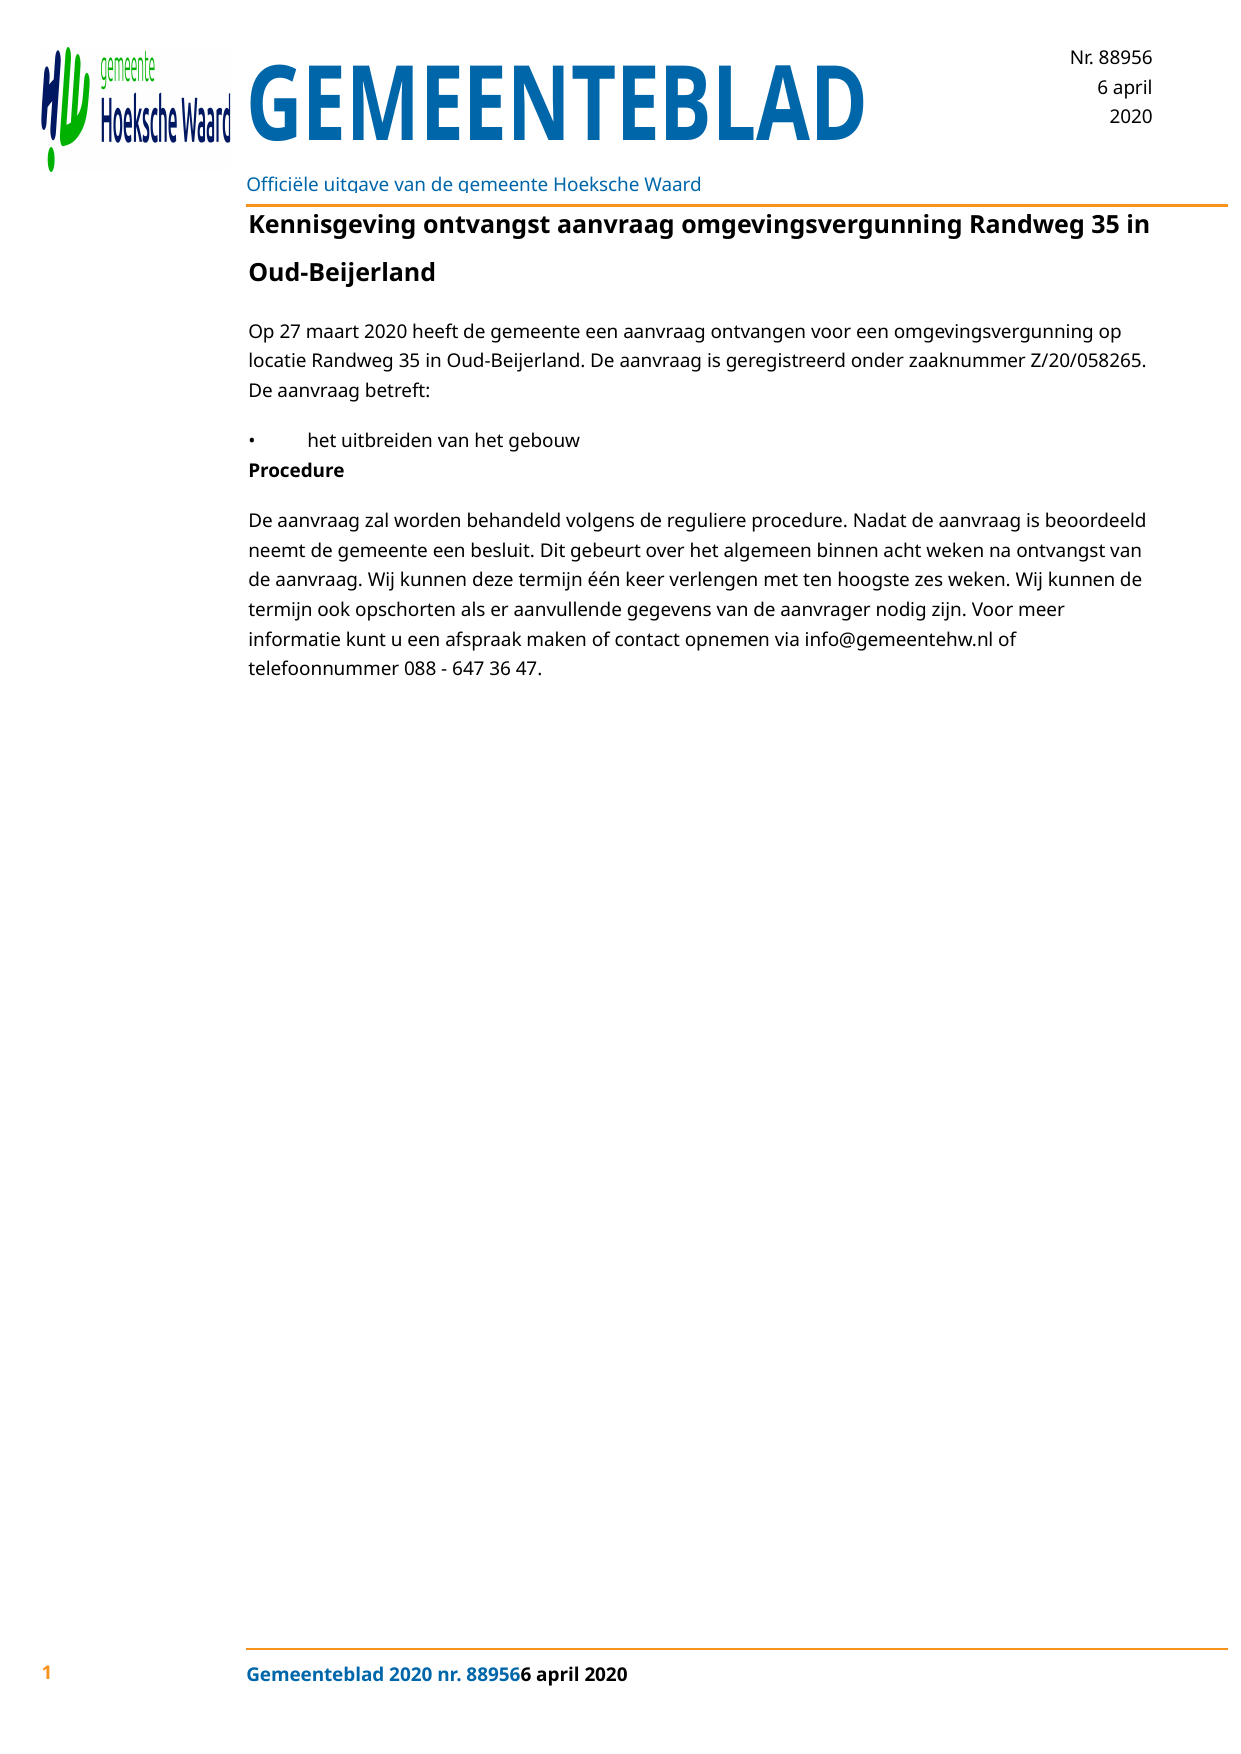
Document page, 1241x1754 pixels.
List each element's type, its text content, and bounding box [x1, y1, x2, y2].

text Kennisgeving ontvangst aanvraag omgevingsvergunning Randweg 35 in Oud-Beijerland [248, 207, 1152, 288]
list het uitbreiden van het gebouw [248, 427, 1152, 453]
text Op 27 maart 2020 heeft de gemeente een aanvraag ontvangen voor een omgevingsvergunning op locatie Randweg 35 in Oud-Beijerland. De aanvraag is geregistreerd onder zaaknummer Z/20/058265. De aanvraag betreft: [248, 318, 1152, 403]
picture [41, 47, 231, 172]
text De aanvraag zal worden behandeld volgens de reguliere procedure. Nadat de aanvraag is beoordeeld neemt de gemeente een besluit. Dit gebeurt over het algemeen binnen acht weken na ontvangst van de aanvraag. Wij kunnen deze termijn één keer verlengen met ten hoogste zes weken. Wij kunnen de termijn ook opschorten als er aanvullende gegevens van de aanvrager nodig zijn. Voor meer informatie kunt u een afspraak maken of contact opnemen via info@gemeentehw.nl of telefoonnummer 088 - 647 36 47. [248, 507, 1152, 681]
text Procedure [248, 457, 1152, 483]
